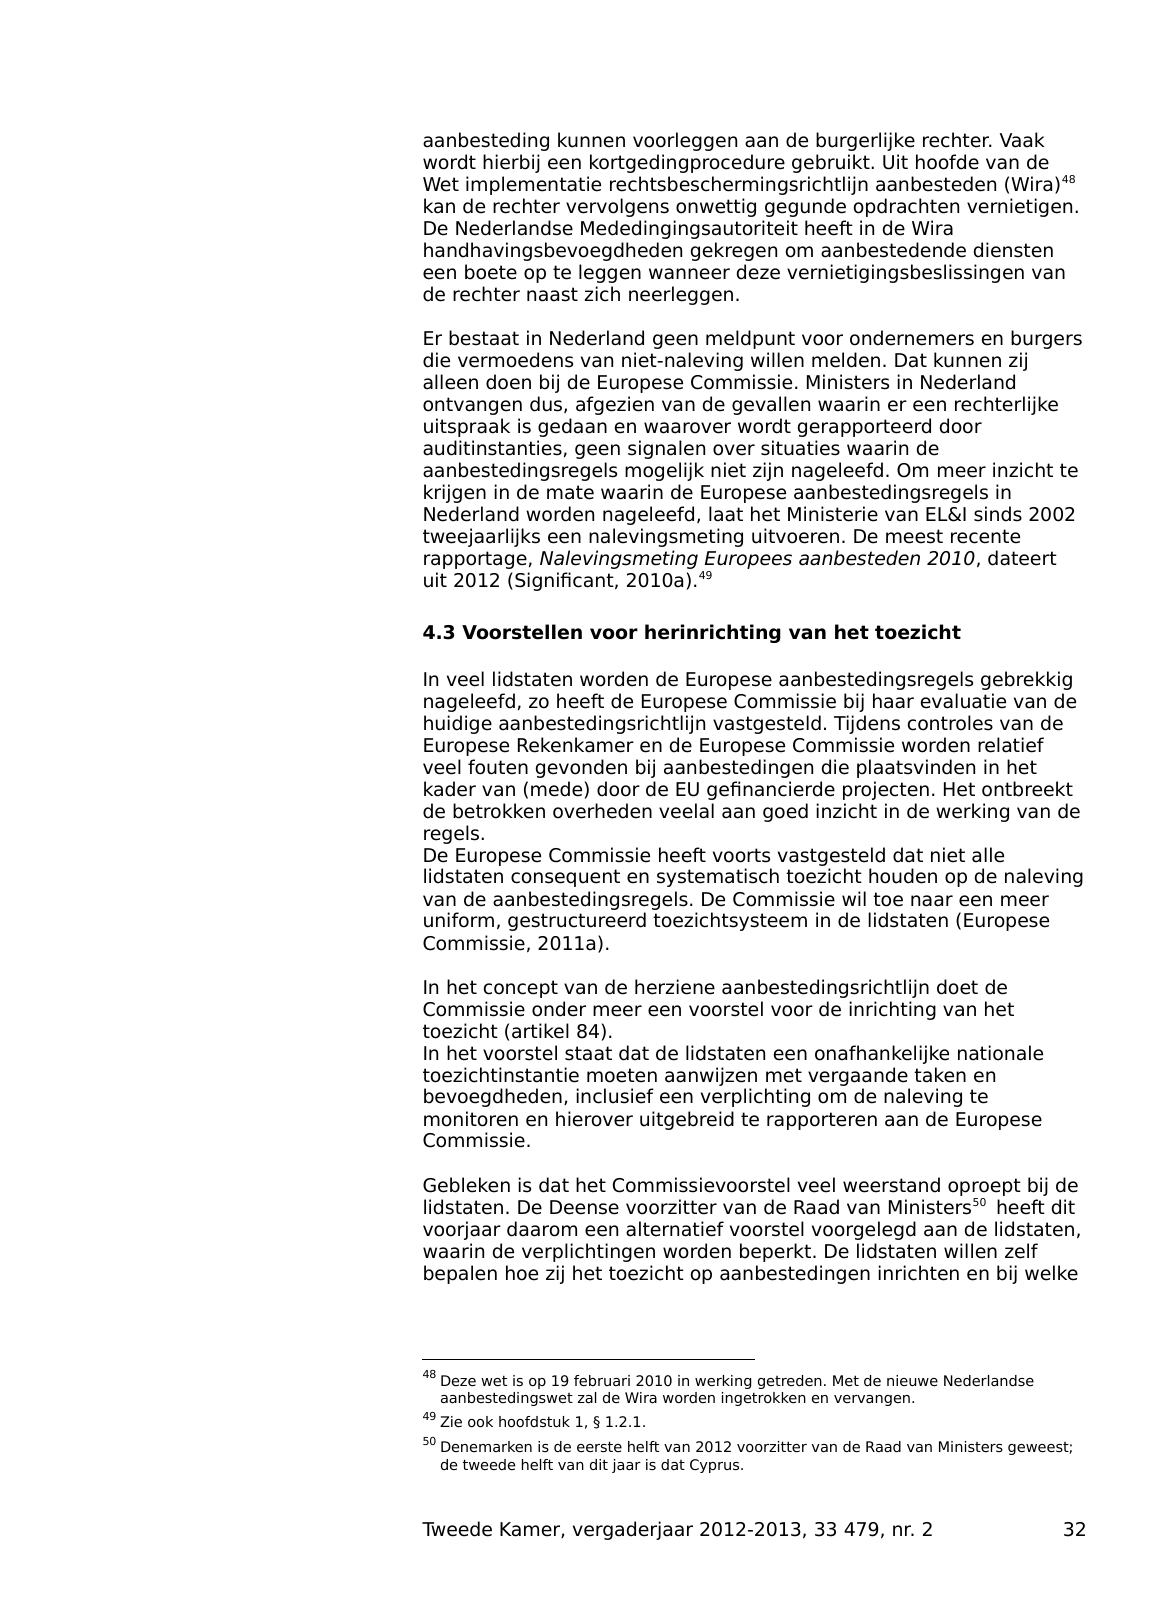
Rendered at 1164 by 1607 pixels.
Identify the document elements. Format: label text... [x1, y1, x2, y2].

text De Nederlandse Mededingingsautoriteit heeft in de Wira handhavingsbevoegdheden gekregen om aanbestedende diensten een boete op te leggen wanneer deze vernietigingsbeslissingen van de rechter naast zich neerleggen. [422, 218, 1087, 306]
text In veel lidstaten worden de Europese aanbestedingsregels gebrekkig nageleefd, zo heeft de Europese Commissie bij haar evaluatie van de huidige aanbestedingsrichtlijn vastgesteld. Tijdens controles van de Europese Rekenkamer en de Europese Commissie worden relatief veel fouten gevonden bij aanbestedingen die plaatsvinden in het kader van (mede) door de EU gefinancierde projecten. Het ontbreekt de betrokken overheden veelal aan goed inzicht in de werking van de regels. [422, 669, 1087, 844]
text De Europese Commissie heeft voorts vastgesteld dat niet alle lidstaten consequent en systematisch toezicht houden op de naleving van de aanbestedingsregels. De Commissie wil toe naar een meer uniform, gestructureerd toezichtsysteem in de lidstaten (Europese Commissie, 2011a). [422, 844, 1087, 954]
text aanbesteding kunnen voorleggen aan de burgerlijke rechter. Vaak wordt hierbij een kortgedingprocedure gebruikt. Uit hoofde van de Wet implementatie rechtsbeschermingsrichtlijn aanbesteden (Wira) kan de rechter vervolgens onwettig gegunde opdrachten vernietigen. [422, 130, 1087, 218]
text Deze wet is op 19 februari 2010 in werking getreden. Met de nieuwe Nederlandse aanbestedingswet zal de Wira worden ingetrokken en vervangen. [422, 1368, 1087, 1407]
text Denemarken is de eerste helft van 2012 voorzitter van de Raad van Ministers geweest; de tweede helft van dit jaar is dat Cyprus. [422, 1435, 1087, 1474]
text In het concept van de herziene aanbestedingsrichtlijn doet de Commissie onder meer een voorstel voor de inrichting van het toezicht (artikel 84). [422, 977, 1087, 1042]
text Er bestaat in Nederland geen meldpunt voor ondernemers en burgers die vermoedens van niet-naleving willen melden. Dat kunnen zij alleen doen bij de Europese Commissie. Ministers in Nederland ontvangen dus, afgezien van de gevallen waarin er een rechterlijke uitspraak is gedaan en waarover wordt gerapporteerd door auditinstanties, geen signalen over situaties waarin de aanbestedingsregels mogelijk niet zijn nageleefd. Om meer inzicht te krijgen in de mate waarin de Europese aanbestedingsregels in Nederland worden nageleefd, laat het Ministerie van EL&I sinds 2002 tweejaarlijks een nalevingsmeting uitvoeren. De meest recente rapportage, Nalevingsmeting Europees aanbesteden 2010, dateert uit 2012 (Significant, 2010a). [422, 328, 1087, 592]
text In het voorstel staat dat de lidstaten een onafhankelijke nationale toezichtinstantie moeten aanwijzen met vergaande taken en bevoegdheden, inclusief een verplichting om de naleving te monitoren en hierover uitgebreid te rapporteren aan de Europese Commissie. [422, 1042, 1087, 1152]
text Gebleken is dat het Commissievoorstel veel weerstand oproept bij de lidstaten. De Deense voorzitter van de Raad van Ministers heeft dit voorjaar daarom een alternatief voorstel voorgelegd aan de lidstaten, waarin de verplichtingen worden beperkt. De lidstaten willen zelf bepalen hoe zij het toezicht op aanbestedingen inrichten en bij welke [422, 1174, 1087, 1284]
subtitle 4.3 Voorstellen voor herinrichting van het toezicht [422, 622, 1087, 644]
text Zie ook hoofdstuk 1, § 1.2.1. [422, 1410, 1087, 1432]
